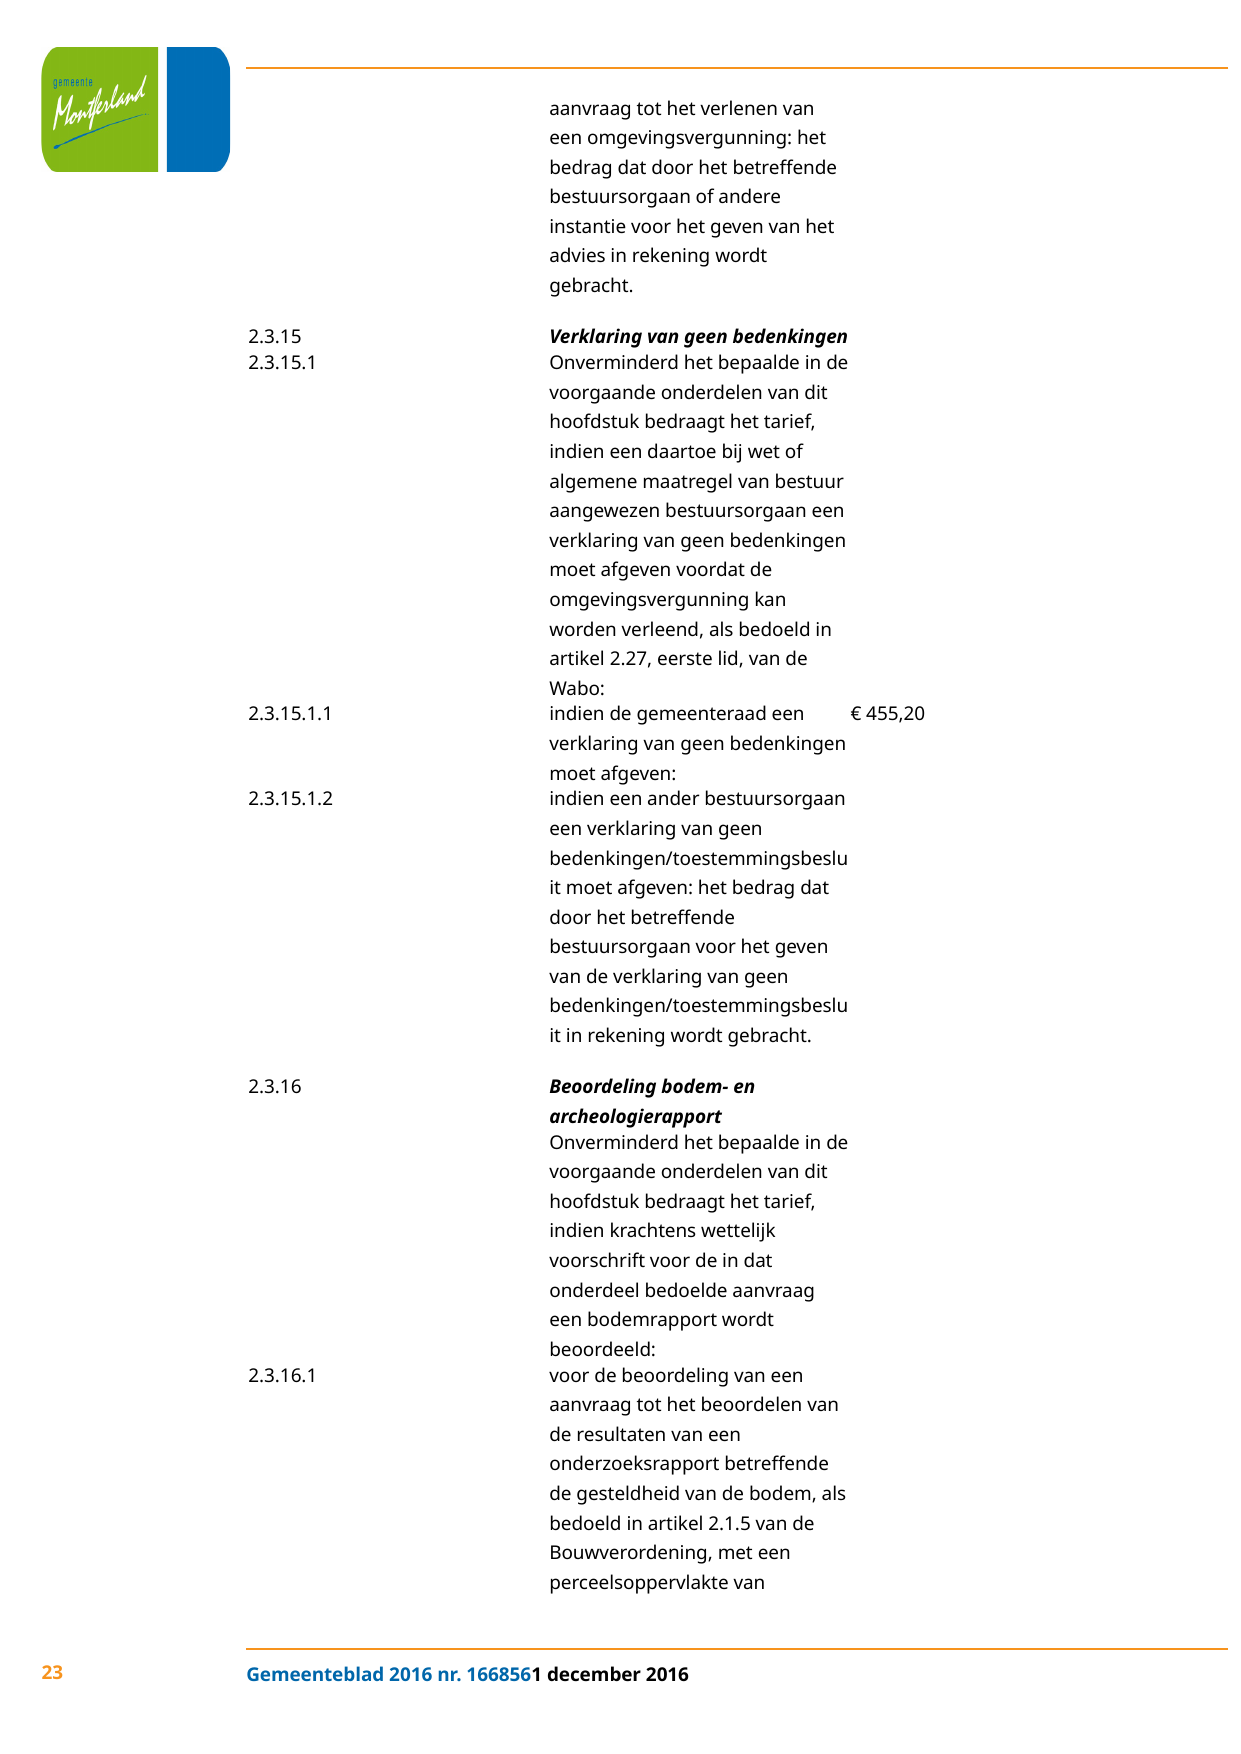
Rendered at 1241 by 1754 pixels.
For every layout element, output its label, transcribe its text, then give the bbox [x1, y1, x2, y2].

table_cell [850, 1048, 1152, 1074]
table_cell [850, 95, 1152, 298]
table_cell [850, 350, 1152, 701]
table_cell 2.3.15.1 [248, 350, 549, 701]
table_cell indien de gemeenteraad een verklaring van geen bedenkingen moet afgeven: [549, 701, 850, 786]
table_cell [850, 1129, 1152, 1362]
table_cell Onverminderd het bepaalde in de voorgaande onderdelen van dit hoofdstuk bedraagt het tarief, indien krachtens wettelijk voorschrift voor de in dat onderdeel bedoelde aanvraag een bodemrapport wordt beoordeeld: [549, 1129, 850, 1362]
table_cell [850, 324, 1152, 349]
picture [41, 47, 231, 172]
table_cell [549, 298, 850, 324]
table_cell [850, 1074, 1152, 1129]
table_cell 2.3.16.1 [248, 1362, 549, 1594]
table_cell [850, 1362, 1152, 1594]
table_cell 2.3.16 [248, 1074, 549, 1129]
table_cell [248, 298, 549, 324]
table_cell voor de beoordeling van een aanvraag tot het beoordelen van de resultaten van een onderzoeksrapport betreffende de gesteldheid van de bodem, als bedoeld in artikel 2.1.5 van de Bouwverordening, met een perceelsoppervlakte van [549, 1362, 850, 1594]
table_cell [248, 95, 549, 298]
table_cell [248, 1048, 549, 1074]
table_cell [850, 298, 1152, 324]
table_cell € 455,20 [850, 701, 1152, 786]
table_cell Beoordeling bodem- en archeologierapport [549, 1074, 850, 1129]
table_cell [850, 786, 1152, 1048]
table_cell Verklaring van geen bedenkingen [549, 324, 850, 349]
table_cell 2.3.15.1.1 [248, 701, 549, 786]
table_cell 2.3.15 [248, 324, 549, 349]
table_cell indien een ander bestuursorgaan een verklaring van geen bedenkingen/toestemmingsbesluit moet afgeven: het bedrag dat door het betreffende bestuursorgaan voor het geven van de verklaring van geen bedenkingen/toestemmingsbesluit in rekening wordt gebracht. [549, 786, 850, 1048]
table_cell 2.3.15.1.2 [248, 786, 549, 1048]
table_cell Onverminderd het bepaalde in de voorgaande onderdelen van dit hoofdstuk bedraagt het tarief, indien een daartoe bij wet of algemene maatregel van bestuur aangewezen bestuursorgaan een verklaring van geen bedenkingen moet afgeven voordat de omgevingsvergunning kan worden verleend, als bedoeld in artikel 2.27, eerste lid, van de Wabo: [549, 350, 850, 701]
table_cell [549, 1048, 850, 1074]
table_cell [248, 1129, 549, 1362]
table_cell aanvraag tot het verlenen van een omgevingsvergunning: het bedrag dat door het betreffende bestuursorgaan of andere instantie voor het geven van het advies in rekening wordt gebracht. [549, 95, 850, 298]
